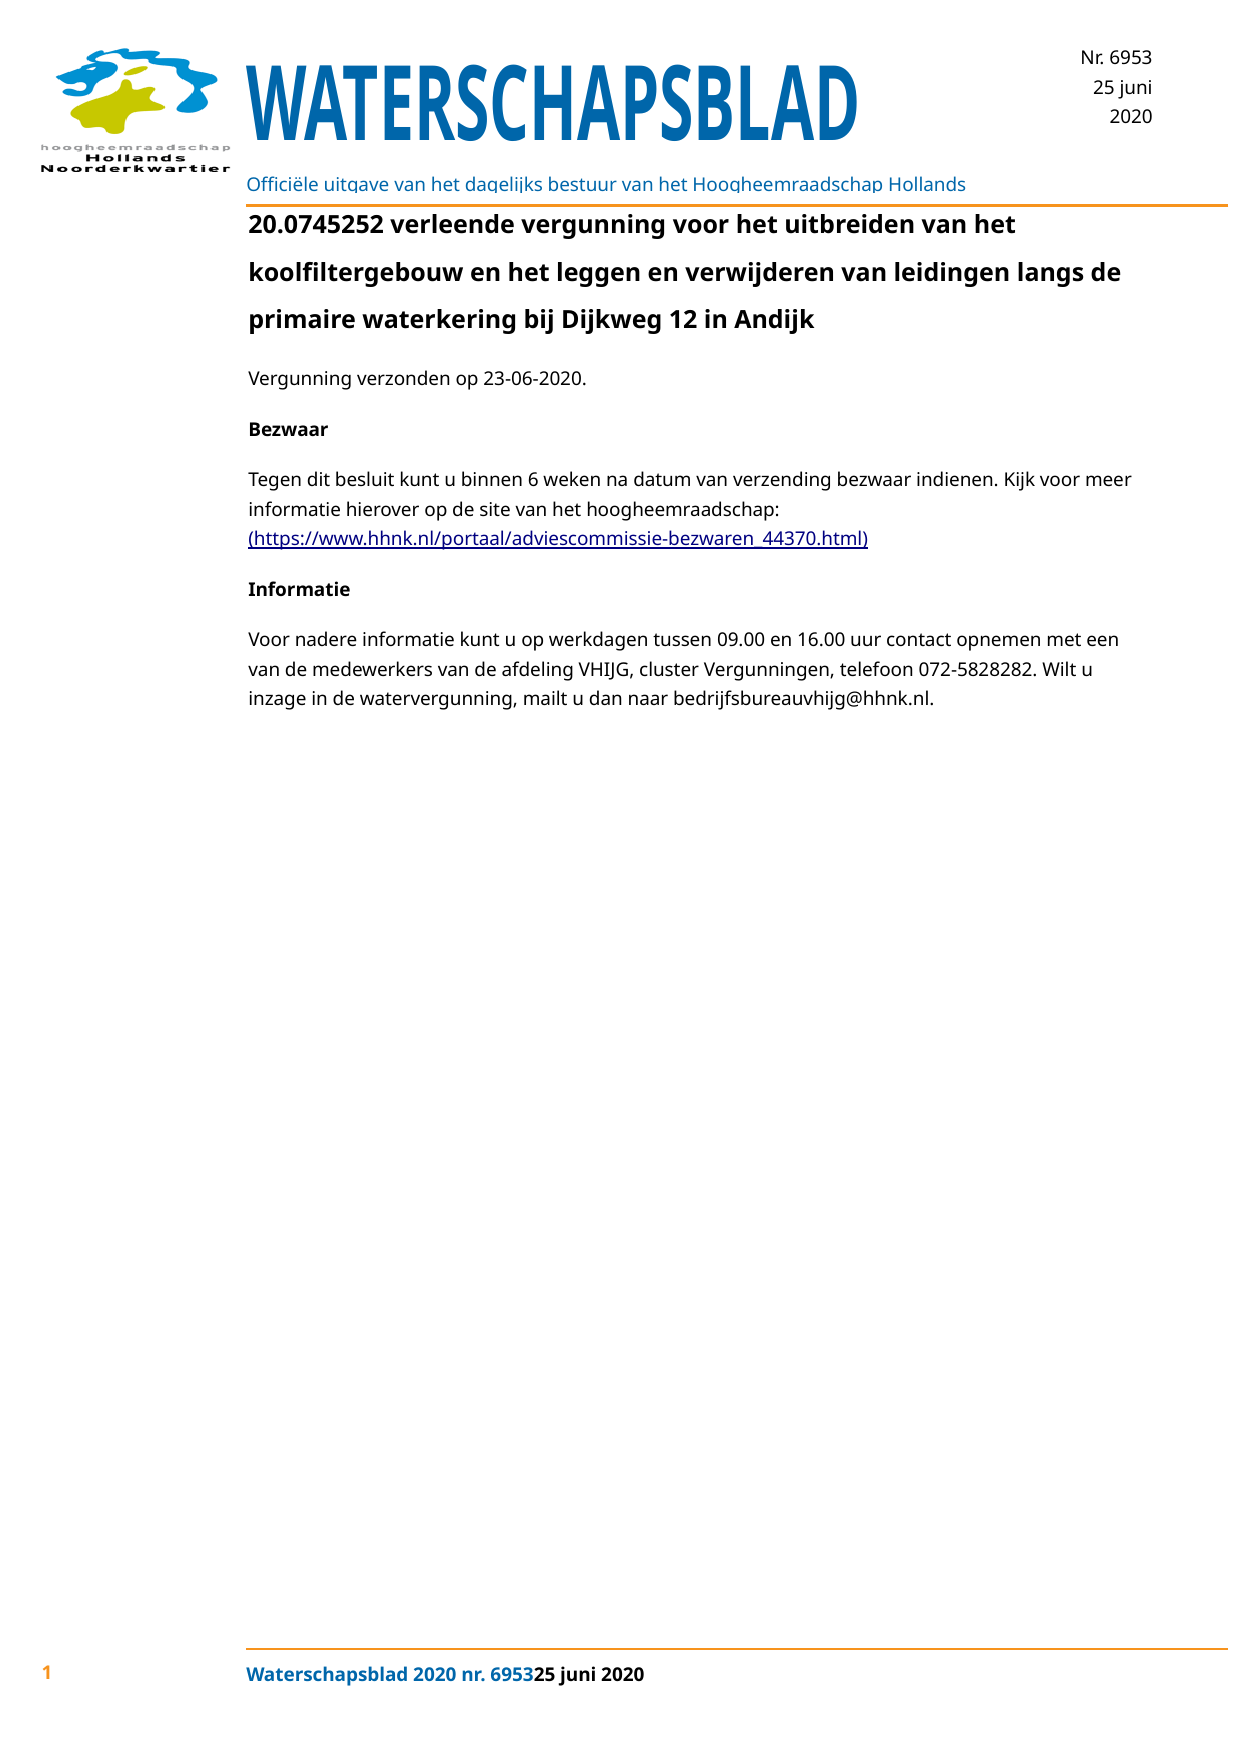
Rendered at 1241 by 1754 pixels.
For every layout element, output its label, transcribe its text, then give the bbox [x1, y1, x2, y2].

text Tegen dit besluit kunt u binnen 6 weken na datum van verzending bezwaar indienen. Kijk voor meer informatie hierover op de site van het hoogheemraadschap: (https://www.hhnk.nl/portaal/adviescommissie-bezwaren_44370.html) [248, 466, 1152, 551]
text Informatie [248, 576, 1152, 602]
text Vergunning verzonden op 23-06-2020. [248, 366, 1152, 391]
text 20.0745252 verleende vergunning voor het uitbreiden van het koolfiltergebouw en het leggen en verwijderen van leidingen langs de primaire waterkering bij Dijkweg 12 in Andijk [248, 207, 1152, 336]
text Voor nadere informatie kunt u op werkdagen tussen 09.00 en 16.00 uur contact opnemen met een van de medewerkers van de afdeling VHIJG, cluster Vergunningen, telefoon 072-5828282. Wilt u inzage in de watervergunning, mailt u dan naar bedrijfsbureauvhijg@hhnk.nl. [248, 626, 1152, 711]
picture [41, 47, 231, 172]
text Bezwaar [248, 416, 1152, 442]
